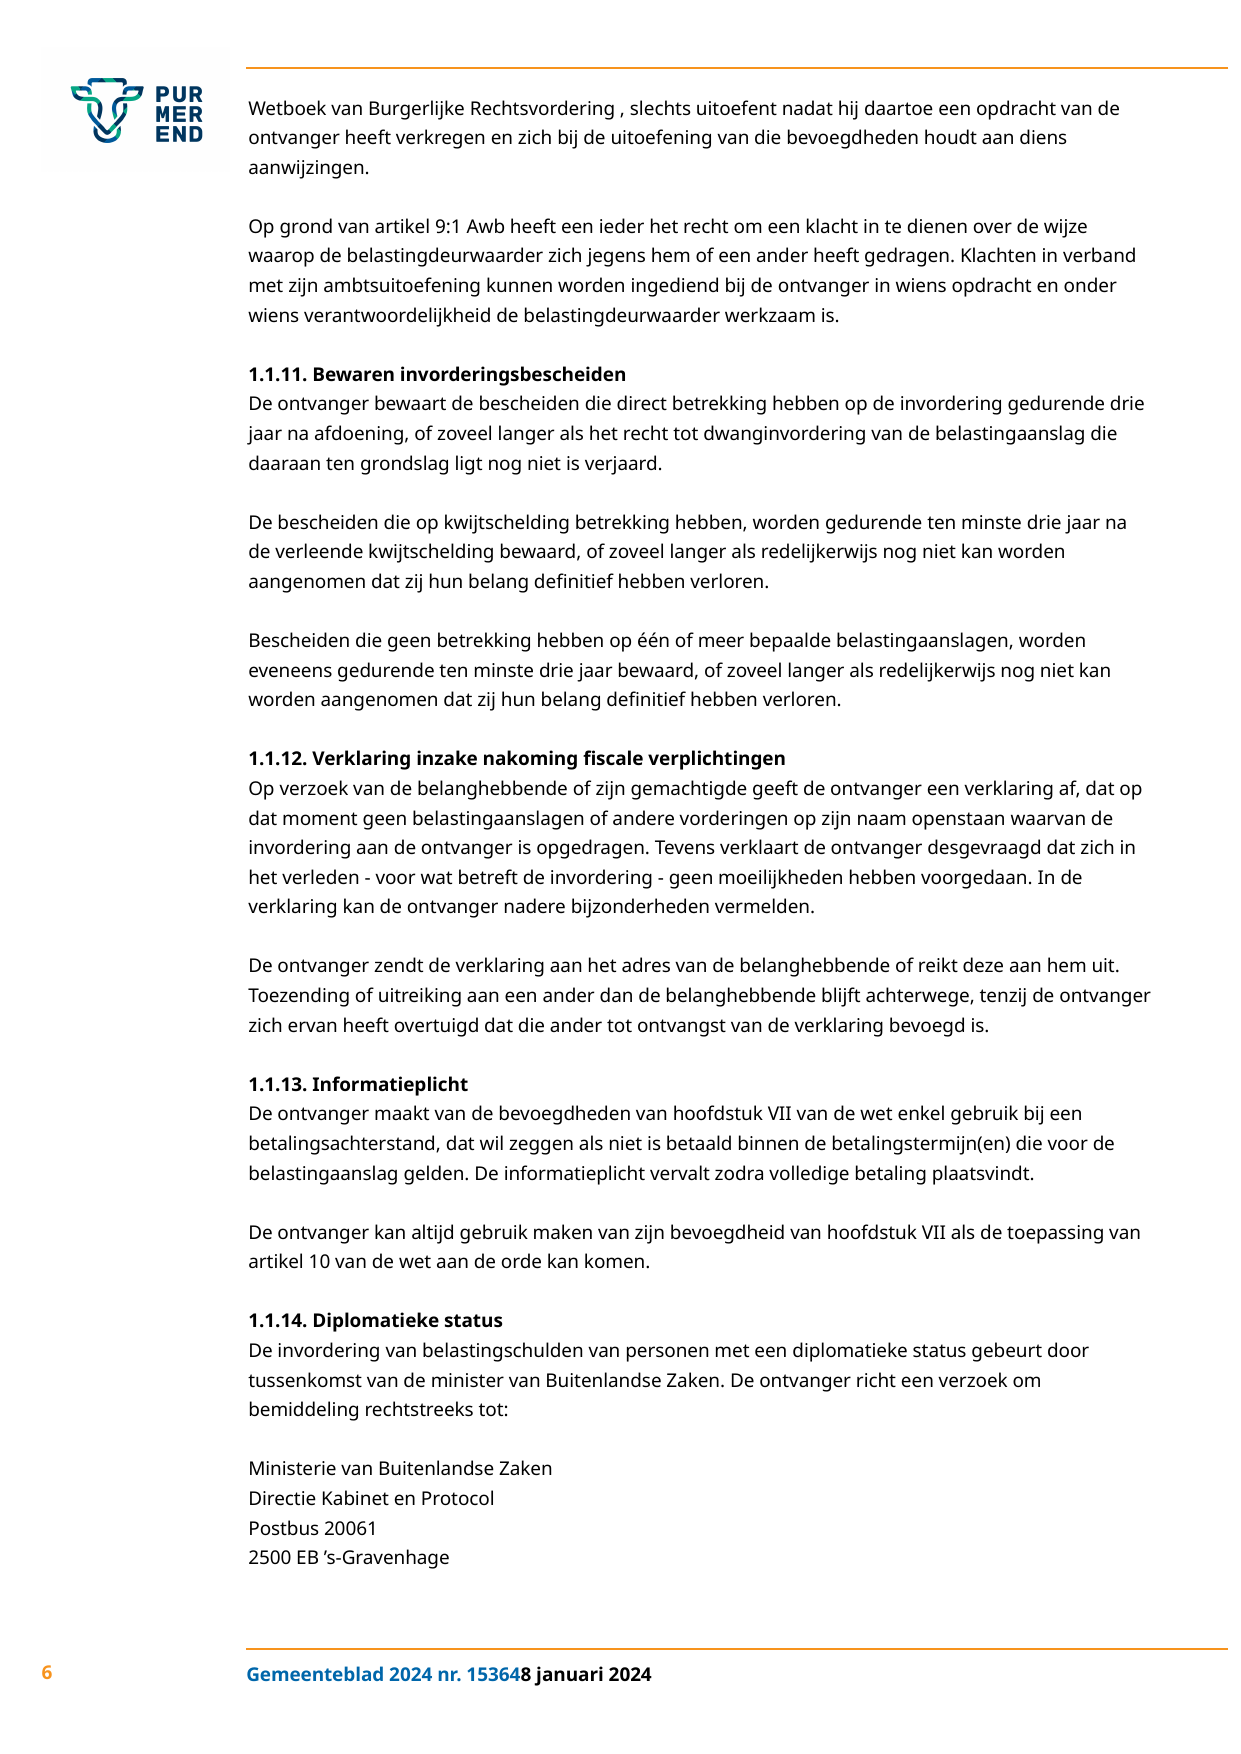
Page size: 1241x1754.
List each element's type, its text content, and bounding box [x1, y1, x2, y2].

text 1.1.11. Bewaren invorderingsbescheiden [248, 361, 1152, 387]
text 1.1.13. Informatieplicht [248, 1071, 1152, 1097]
text Bescheiden die geen betrekking hebben op één of meer bepaalde belastingaanslagen, worden eveneens gedurende ten minste drie jaar bewaard, of zoveel langer als redelijkerwijs nog niet kan worden aangenomen dat zij hun belang definitief hebben verloren. [248, 627, 1152, 712]
text De ontvanger zendt de verklaring aan het adres van de belanghebbende of reikt deze aan hem uit. Toezending of uitreiking aan een ander dan de belanghebbende blijft achterwege, tenzij de ontvanger zich ervan heeft overtuigd dat die ander tot ontvangst van de verklaring bevoegd is. [248, 953, 1152, 1038]
text Directie Kabinet en Protocol [248, 1485, 1152, 1511]
text 1.1.12. Verklaring inzake nakoming fiscale verplichtingen [248, 746, 1152, 771]
text Op verzoek van de belanghebbende of zijn gemachtigde geeft de ontvanger een verklaring af, dat op dat moment geen belastingaanslagen of andere vorderingen op zijn naam openstaan waarvan de invordering aan de ontvanger is opgedragen. Tevens verklaart de ontvanger desgevraagd dat zich in het verleden - voor wat betreft de invordering - geen moeilijkheden hebben voorgedaan. In de verklaring kan de ontvanger nadere bijzonderheden vermelden. [248, 775, 1152, 919]
text 2500 EB ’s-Gravenhage [248, 1544, 1152, 1570]
text Wetboek van Burgerlijke Rechtsvordering , slechts uitoefent nadat hij daartoe een opdracht van de ontvanger heeft verkregen en zich bij de uitoefening van die bevoegdheden houdt aan diens aanwijzingen. [248, 95, 1152, 180]
text De ontvanger kan altijd gebruik maken van zijn bevoegdheid van hoofdstuk VII als de toepassing van artikel 10 van de wet aan de orde kan komen. [248, 1219, 1152, 1274]
text De bescheiden die op kwijtschelding betrekking hebben, worden gedurende ten minste drie jaar na de verleende kwijtschelding bewaard, of zoveel langer als redelijkerwijs nog niet kan worden aangenomen dat zij hun belang definitief hebben verloren. [248, 509, 1152, 594]
text Ministerie van Buitenlandse Zaken [248, 1456, 1152, 1481]
text De invordering van belastingschulden van personen met een diplomatieke status gebeurt door tussenkomst van de minister van Buitenlandse Zaken. De ontvanger richt een verzoek om bemiddeling rechtstreeks tot: [248, 1337, 1152, 1422]
picture [41, 47, 231, 172]
text 1.1.14. Diplomatieke status [248, 1308, 1152, 1333]
text Postbus 20061 [248, 1515, 1152, 1541]
text Op grond van artikel 9:1 Awb heeft een ieder het recht om een klacht in te dienen over de wijze waarop de belastingdeurwaarder zich jegens hem of een ander heeft gedragen. Klachten in verband met zijn ambtsuitoefening kunnen worden ingediend bij de ontvanger in wiens opdracht en onder wiens verantwoordelijkheid de belastingdeurwaarder werkzaam is. [248, 213, 1152, 328]
text De ontvanger maakt van de bevoegdheden van hoofdstuk VII van de wet enkel gebruik bij een betalingsachterstand, dat wil zeggen als niet is betaald binnen de betalingstermijn(en) die voor de belastingaanslag gelden. De informatieplicht vervalt zodra volledige betaling plaatsvindt. [248, 1101, 1152, 1186]
text De ontvanger bewaart de bescheiden die direct betrekking hebben op de invordering gedurende drie jaar na afdoening, of zoveel langer als het recht tot dwanginvordering van de belastingaanslag die daaraan ten grondslag ligt nog niet is verjaard. [248, 391, 1152, 476]
